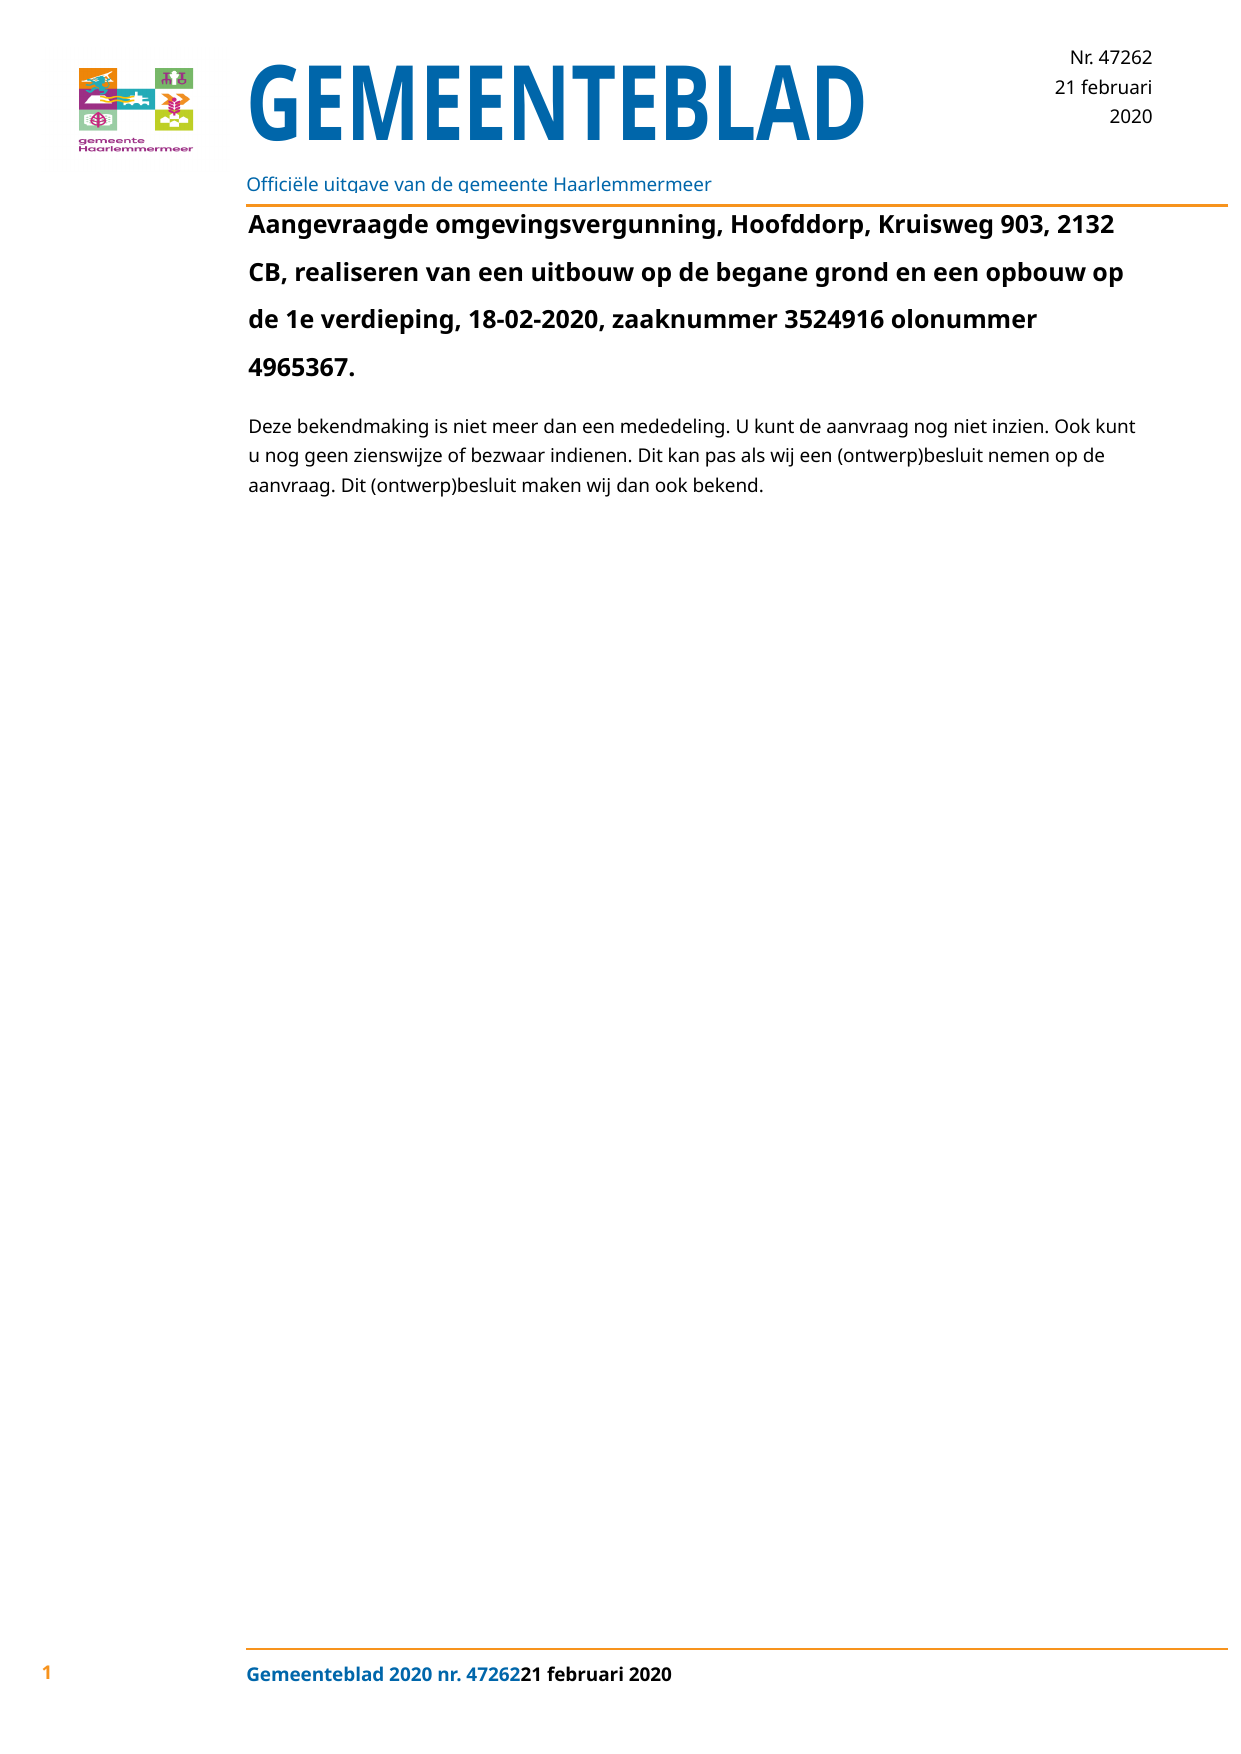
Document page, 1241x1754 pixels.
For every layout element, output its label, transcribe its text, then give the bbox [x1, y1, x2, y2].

text Aangevraagde omgevingsvergunning, Hoofddorp, Kruisweg 903, 2132 CB, realiseren van een uitbouw op de begane grond en een opbouw op de 1e verdieping, 18-02-2020, zaaknummer 3524916 olonummer 4965367. [248, 207, 1152, 384]
text Deze bekendmaking is niet meer dan een mededeling. U kunt de aanvraag nog niet inzien. Ook kunt u nog geen zienswijze of bezwaar indienen. Dit kan pas als wij een (ontwerp)besluit nemen op de aanvraag. Dit (ontwerp)besluit maken wij dan ook bekend. [248, 413, 1152, 498]
picture [41, 47, 231, 172]
